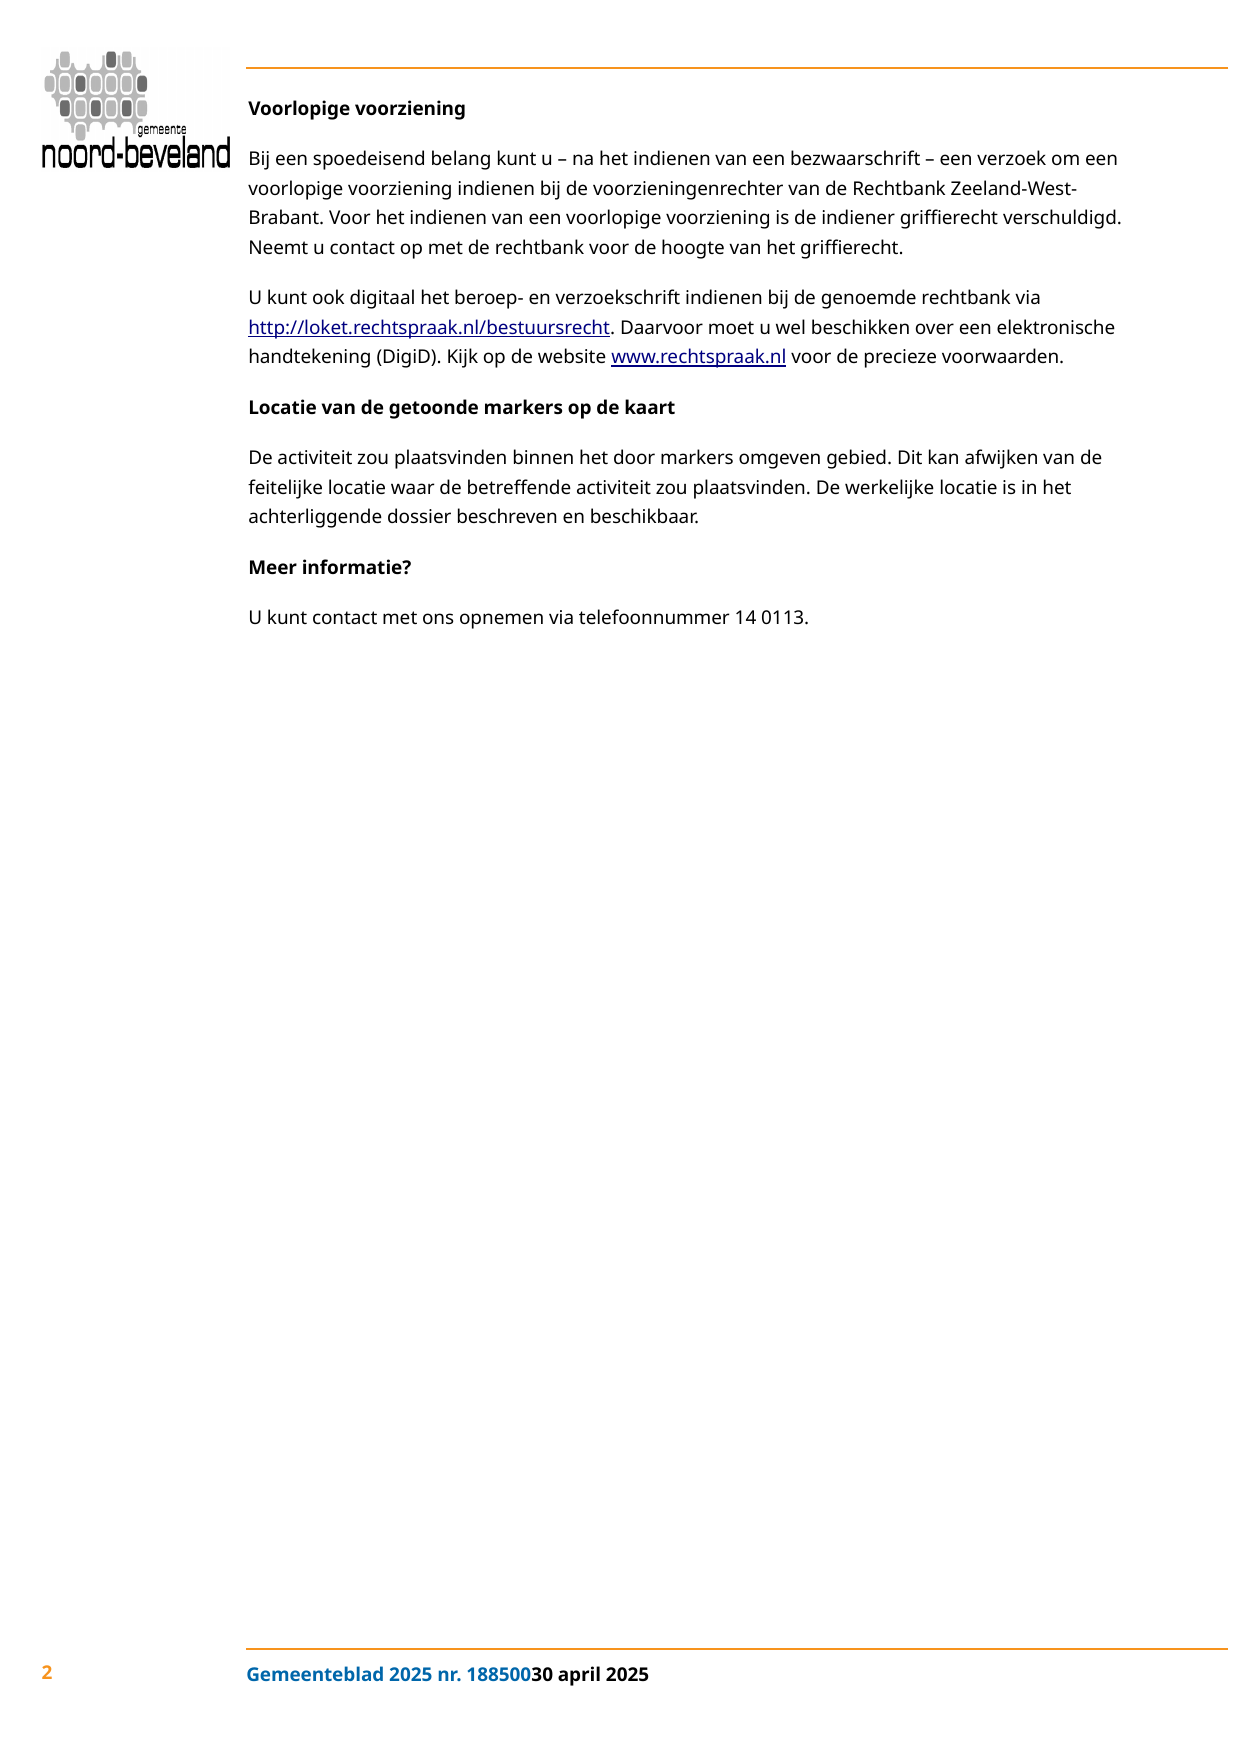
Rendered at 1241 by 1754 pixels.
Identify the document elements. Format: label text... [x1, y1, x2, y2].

text U kunt ook digitaal het beroep- en verzoekschrift indienen bij de genoemde rechtbank via http://loket.rechtspraak.nl/bestuursrecht. Daarvoor moet u wel beschikken over een elektronische handtekening (DigiD). Kijk op de website www.rechtspraak.nl voor de precieze voorwaarden. [248, 284, 1152, 369]
text De activiteit zou plaatsvinden binnen het door markers omgeven gebied. Dit kan afwijken van de feitelijke locatie waar de betreffende activiteit zou plaatsvinden. De werkelijke locatie is in het achterliggende dossier beschreven en beschikbaar. [248, 444, 1152, 529]
text U kunt contact met ons opnemen via telefoonnummer 14 0113. [248, 604, 1152, 630]
picture [41, 47, 231, 172]
text Meer informatie? [248, 554, 1152, 580]
text Locatie van de getoonde markers op de kaart [248, 394, 1152, 420]
text Voorlopige voorziening [248, 95, 1152, 121]
text Bij een spoedeisend belang kunt u – na het indienen van een bezwaarschrift – een verzoek om een voorlopige voorziening indienen bij de voorzieningenrechter van de Rechtbank Zeeland-West-Brabant. Voor het indienen van een voorlopige voorziening is de indiener griffierecht verschuldigd. Neemt u contact op met de rechtbank voor de hoogte van het griffierecht. [248, 145, 1152, 260]
